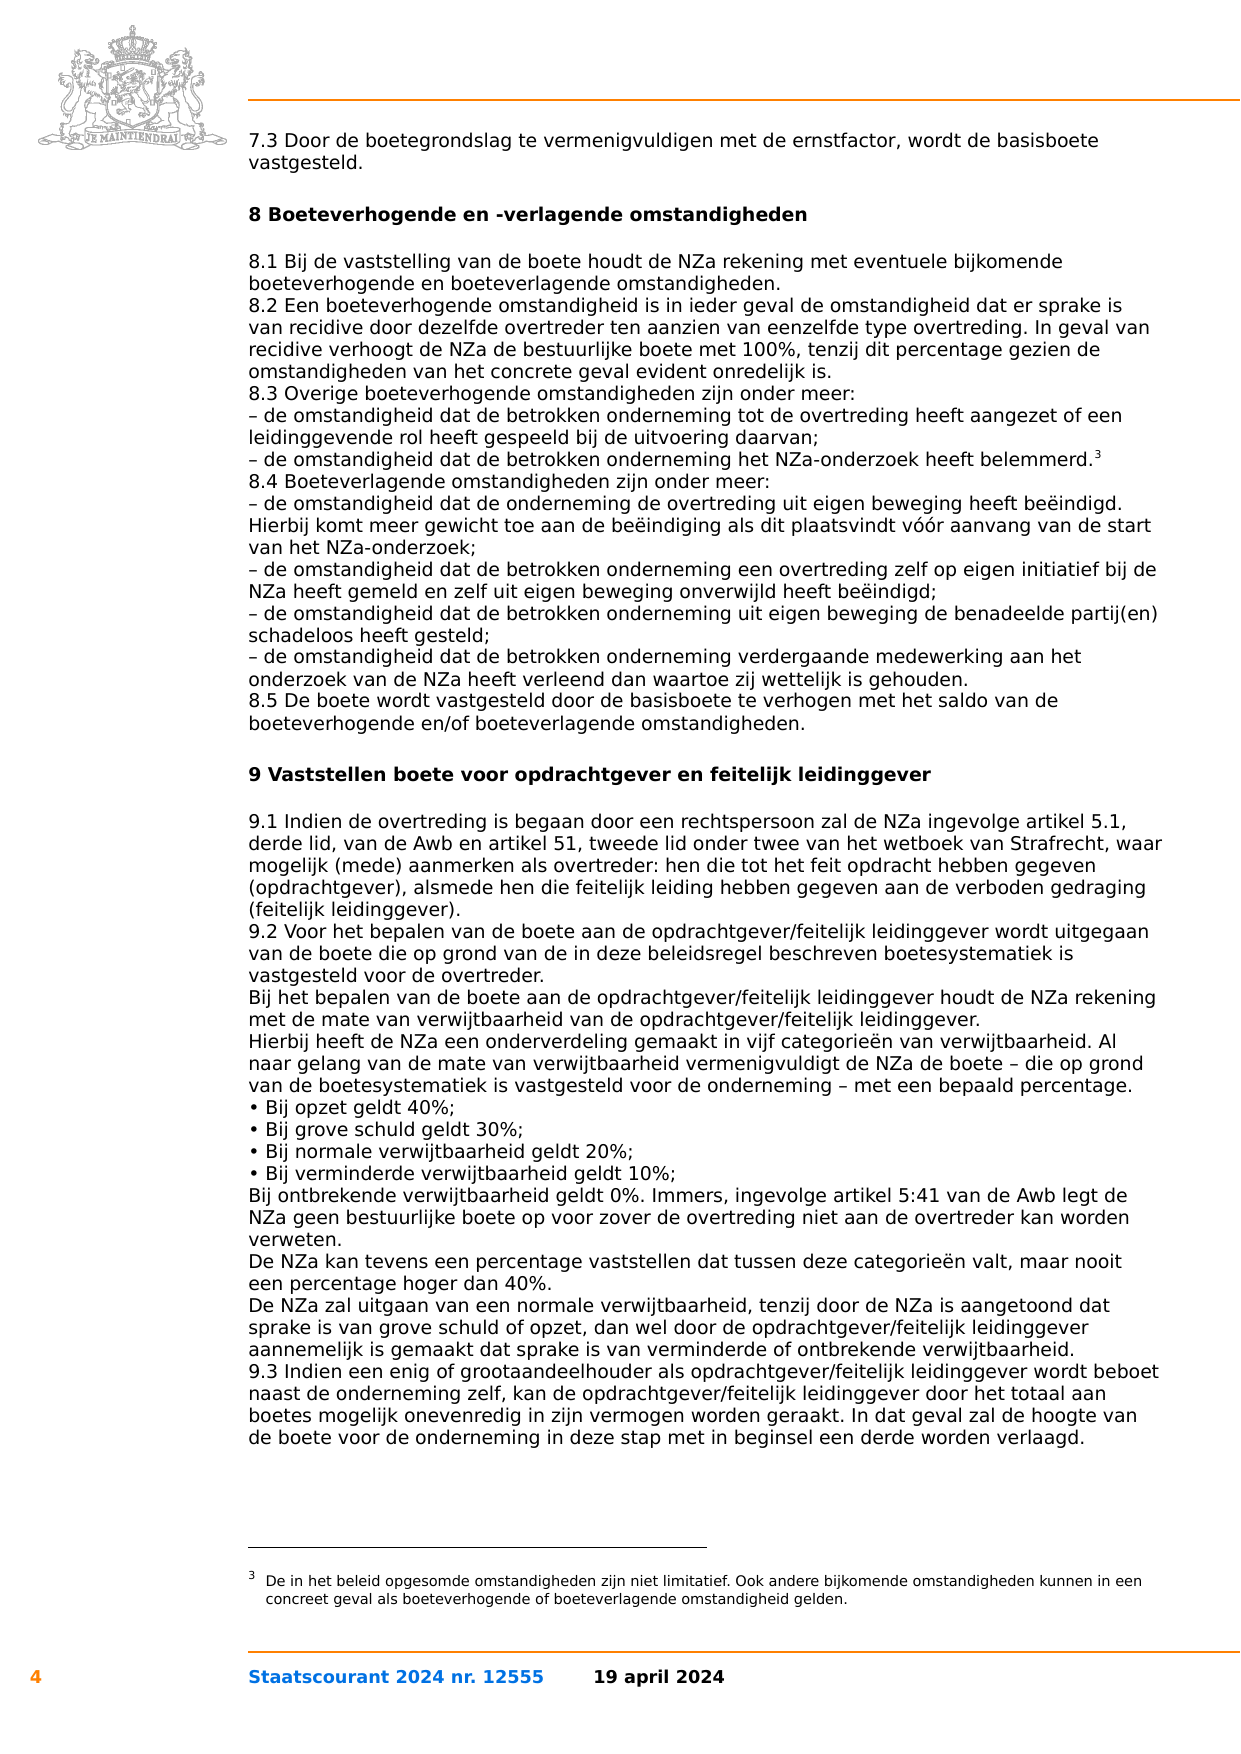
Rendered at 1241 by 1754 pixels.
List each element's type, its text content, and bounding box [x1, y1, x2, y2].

text 8.4 Boeteverlagende omstandigheden zijn onder meer: [248, 471, 1163, 493]
text • Bij grove schuld geldt 30%; [248, 1119, 1163, 1141]
text De NZa kan tevens een percentage vaststellen dat tussen deze categorieën valt, maar nooit een percentage hoger dan 40%. [248, 1251, 1163, 1295]
text – de omstandigheid dat de betrokken onderneming uit eigen beweging de benadeelde partij(en) schadeloos heeft gesteld; [248, 602, 1163, 646]
subtitle 9 Vaststellen boete voor opdrachtgever en feitelijk leidinggever [248, 764, 1163, 786]
text De NZa zal uitgaan van een normale verwijtbaarheid, tenzij door de NZa is aangetoond dat sprake is van grove schuld of opzet, dan wel door de opdrachtgever/feitelijk leidinggever aannemelijk is gemaakt dat sprake is van verminderde of ontbrekende verwijtbaarheid. [248, 1295, 1163, 1361]
text Hierbij heeft de NZa een onderverdeling gemaakt in vijf categorieën van verwijtbaarheid. Al naar gelang van de mate van verwijtbaarheid vermenigvuldigt de NZa de boete – die op grond van de boetesystematiek is vastgesteld voor de onderneming – met een bepaald percentage. [248, 1031, 1163, 1097]
text 7.3 Door de boetegrondslag te vermenigvuldigen met de ernstfactor, wordt de basisboete vastgesteld. [248, 130, 1163, 174]
text – de omstandigheid dat de onderneming de overtreding uit eigen beweging heeft beëindigd. Hierbij komt meer gewicht toe aan de beëindiging als dit plaatsvindt vóór aanvang van de start van het NZa-onderzoek; [248, 493, 1163, 558]
text 8.2 Een boeteverhogende omstandigheid is in ieder geval de omstandigheid dat er sprake is van recidive door dezelfde overtreder ten aanzien van eenzelfde type overtreding. In geval van recidive verhoogt de NZa de bestuurlijke boete met 100%, tenzij dit percentage gezien de omstandigheden van het concrete geval evident onredelijk is. [248, 295, 1163, 383]
text De in het beleid opgesomde omstandigheden zijn niet limitatief. Ook andere bijkomende omstandigheden kunnen in een concreet geval als boeteverhogende of boeteverlagende omstandigheid gelden. [248, 1569, 1163, 1608]
text • Bij opzet geldt 40%; [248, 1097, 1163, 1119]
text 9.1 Indien de overtreding is begaan door een rechtspersoon zal de NZa ingevolge artikel 5.1, derde lid, van de Awb en artikel 51, tweede lid onder twee van het wetboek van Strafrecht, waar mogelijk (mede) aanmerken als overtreder: hen die tot het feit opdracht hebben gegeven (opdrachtgever), alsmede hen die feitelijk leiding hebben gegeven aan de verboden gedraging (feitelijk leidinggever). [248, 811, 1163, 921]
text 9.3 Indien een enig of grootaandeelhouder als opdrachtgever/feitelijk leidinggever wordt beboet naast de onderneming zelf, kan de opdrachtgever/feitelijk leidinggever door het totaal aan boetes mogelijk onevenredig in zijn vermogen worden geraakt. In dat geval zal de hoogte van de boete voor de onderneming in deze stap met in beginsel een derde worden verlaagd. [248, 1361, 1163, 1449]
text Bij ontbrekende verwijtbaarheid geldt 0%. Immers, ingevolge artikel 5:41 van de Awb legt de NZa geen bestuurlijke boete op voor zover de overtreding niet aan de overtreder kan worden verweten. [248, 1185, 1163, 1251]
text Bij het bepalen van de boete aan de opdrachtgever/feitelijk leidinggever houdt de NZa rekening met de mate van verwijtbaarheid van de opdrachtgever/feitelijk leidinggever. [248, 987, 1163, 1031]
text – de omstandigheid dat de betrokken onderneming tot de overtreding heeft aangezet of een leidinggevende rol heeft gespeeld bij de uitvoering daarvan; [248, 405, 1163, 449]
picture [38, 25, 227, 150]
subtitle 8 Boeteverhogende en -verlagende omstandigheden [248, 204, 1163, 226]
text 8.1 Bij de vaststelling van de boete houdt de NZa rekening met eventuele bijkomende boeteverhogende en boeteverlagende omstandigheden. [248, 251, 1163, 295]
text – de omstandigheid dat de betrokken onderneming een overtreding zelf op eigen initiatief bij de NZa heeft gemeld en zelf uit eigen beweging onverwijld heeft beëindigd; [248, 558, 1163, 602]
text 8.3 Overige boeteverhogende omstandigheden zijn onder meer: [248, 383, 1163, 405]
text – de omstandigheid dat de betrokken onderneming het NZa-onderzoek heeft belemmerd. [248, 449, 1163, 471]
text 9.2 Voor het bepalen van de boete aan de opdrachtgever/feitelijk leidinggever wordt uitgegaan van de boete die op grond van de in deze beleidsregel beschreven boetesystematiek is vastgesteld voor de overtreder. [248, 921, 1163, 987]
text 8.5 De boete wordt vastgesteld door de basisboete te verhogen met het saldo van de boeteverhogende en/of boeteverlagende omstandigheden. [248, 690, 1163, 734]
text – de omstandigheid dat de betrokken onderneming verdergaande medewerking aan het onderzoek van de NZa heeft verleend dan waartoe zij wettelijk is gehouden. [248, 646, 1163, 690]
text • Bij normale verwijtbaarheid geldt 20%; [248, 1141, 1163, 1163]
text • Bij verminderde verwijtbaarheid geldt 10%; [248, 1163, 1163, 1185]
